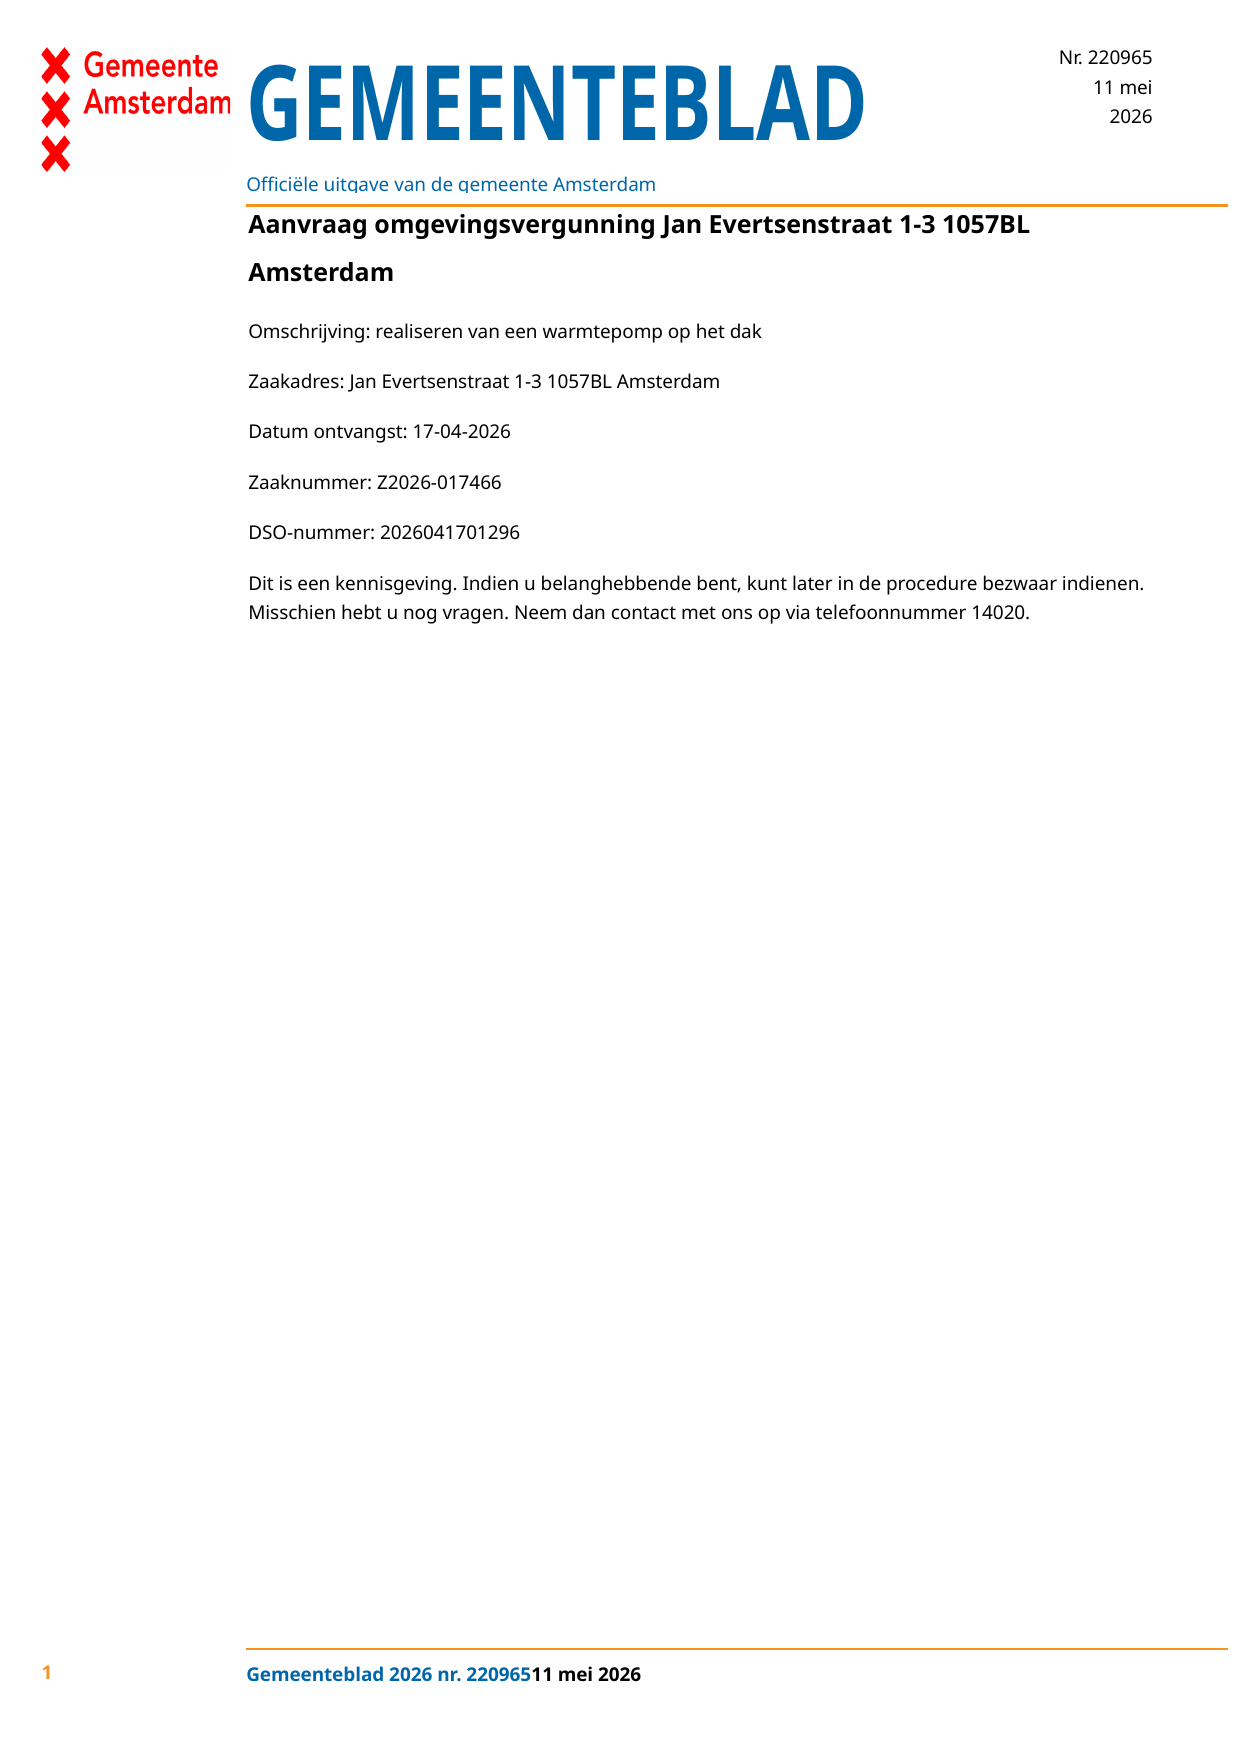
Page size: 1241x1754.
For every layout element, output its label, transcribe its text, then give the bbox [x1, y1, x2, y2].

text Zaaknummer: Z2026-017466 [248, 469, 1152, 495]
text Zaakadres: Jan Evertsenstraat 1-3 1057BL Amsterdam [248, 368, 1152, 394]
picture [41, 47, 231, 172]
text Aanvraag omgevingsvergunning Jan Evertsenstraat 1-3 1057BL Amsterdam [248, 207, 1152, 288]
text Dit is een kennisgeving. Indien u belanghebbende bent, kunt later in de procedure bezwaar indienen. Misschien hebt u nog vragen. Neem dan contact met ons op via telefoonnummer 14020. [248, 570, 1152, 625]
text DSO-nummer: 2026041701296 [248, 519, 1152, 545]
text Omschrijving: realiseren van een warmtepomp op het dak [248, 318, 1152, 344]
text Datum ontvangst: 17-04-2026 [248, 419, 1152, 444]
